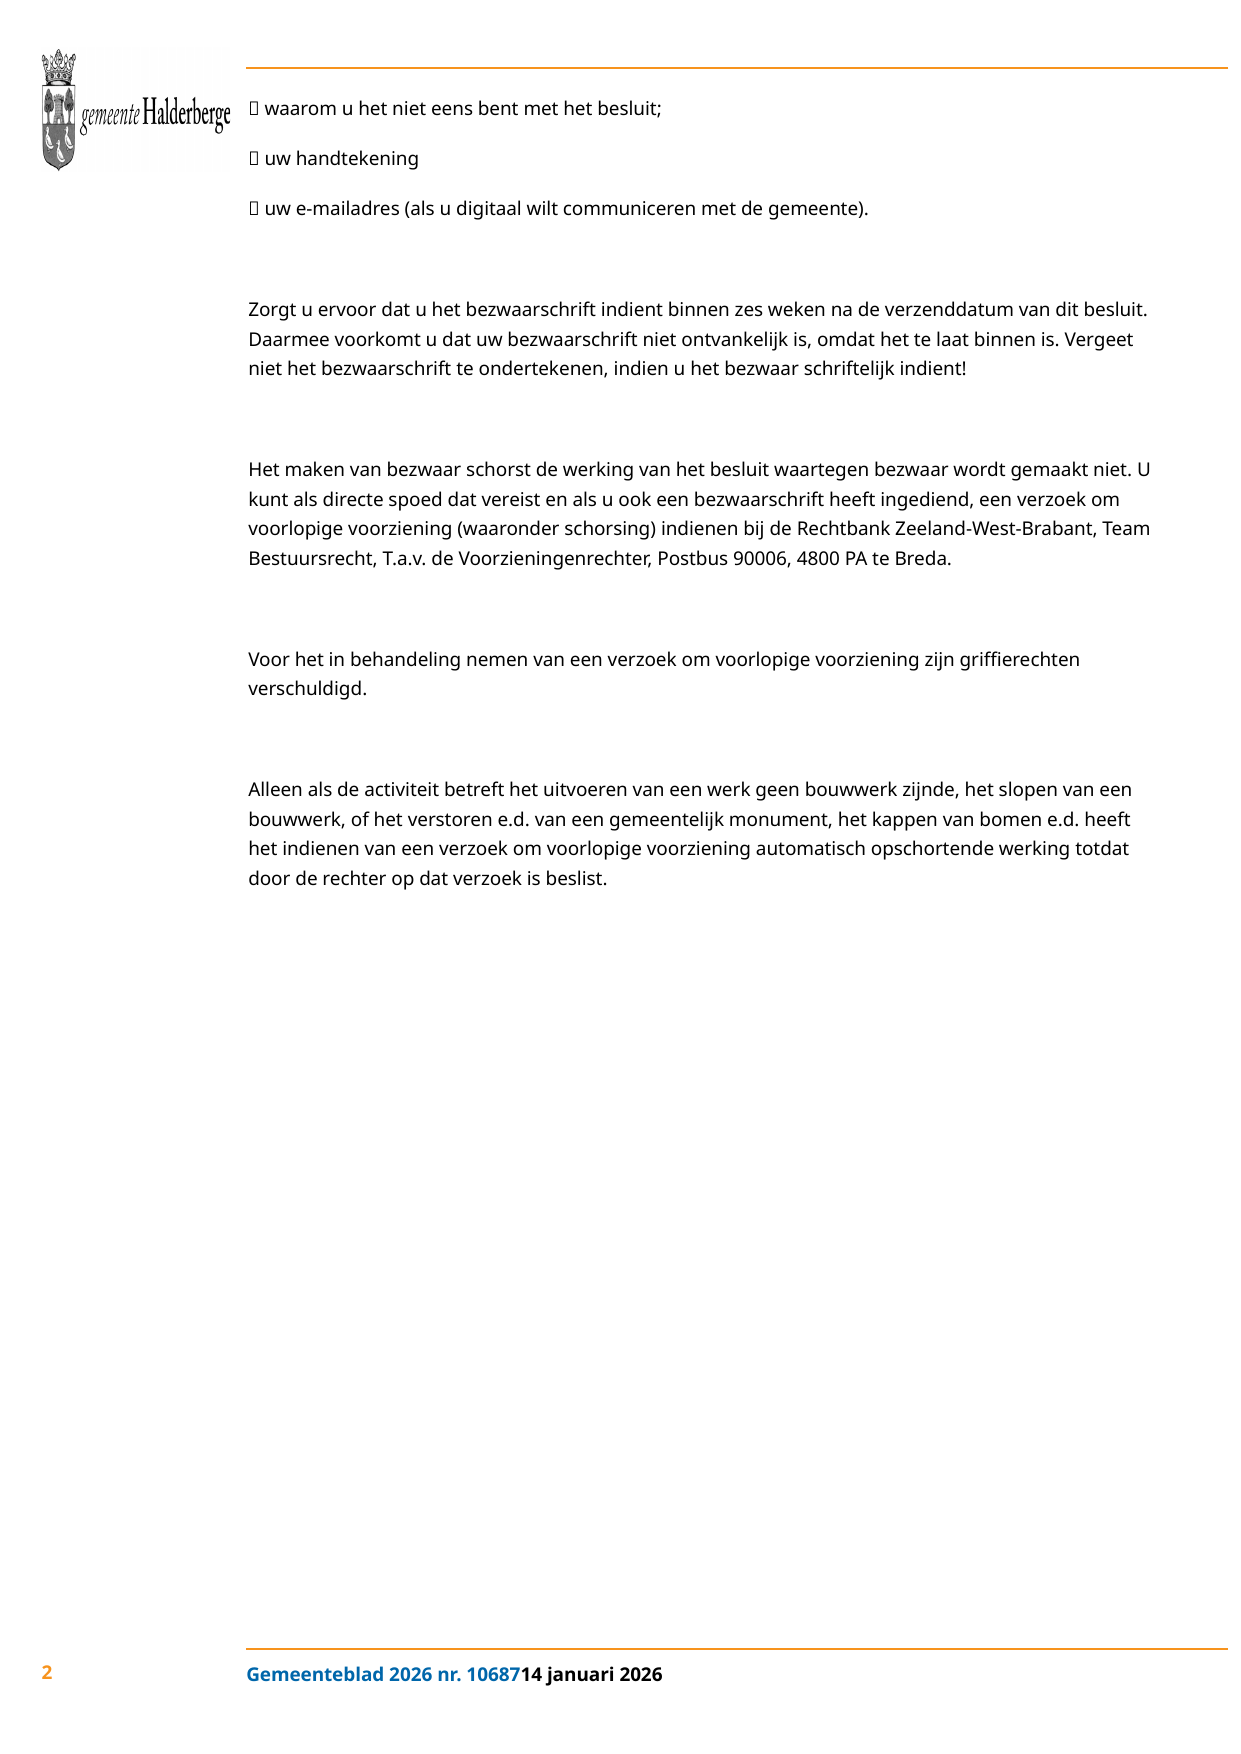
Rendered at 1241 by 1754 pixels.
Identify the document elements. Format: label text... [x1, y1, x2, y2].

text Zorgt u ervoor dat u het bezwaarschrift indient binnen zes weken na de verzenddatum van dit besluit. Daarmee voorkomt u dat uw bezwaarschrift niet ontvankelijk is, omdat het te laat binnen is. Vergeet niet het bezwaarschrift te ondertekenen, indien u het bezwaar schriftelijk indient! [248, 296, 1152, 381]
text  uw e-mailadres (als u digitaal wilt communiceren met de gemeente). [248, 196, 1152, 221]
text Alleen als de activiteit betreft het uitvoeren van een werk geen bouwwerk zijnde, het slopen van een bouwwerk, of het verstoren e.d. van een gemeentelijk monument, het kappen van bomen e.d. heeft het indienen van een verzoek om voorlopige voorziening automatisch opschortende werking totdat door de rechter op dat verzoek is beslist. [248, 776, 1152, 891]
text Het maken van bezwaar schorst de werking van het besluit waartegen bezwaar wordt gemaakt niet. U kunt als directe spoed dat vereist en als u ook een bezwaarschrift heeft ingediend, een verzoek om voorlopige voorziening (waaronder schorsing) indienen bij de Rechtbank Zeeland-West-Brabant, Team Bestuursrecht, T.a.v. de Voorzieningenrechter, Postbus 90006, 4800 PA te Breda. [248, 456, 1152, 571]
text Voor het in behandeling nemen van een verzoek om voorlopige voorziening zijn griffierechten verschuldigd. [248, 646, 1152, 701]
picture [41, 47, 231, 172]
text  waarom u het niet eens bent met het besluit; [248, 95, 1152, 121]
text  uw handtekening [248, 145, 1152, 171]
